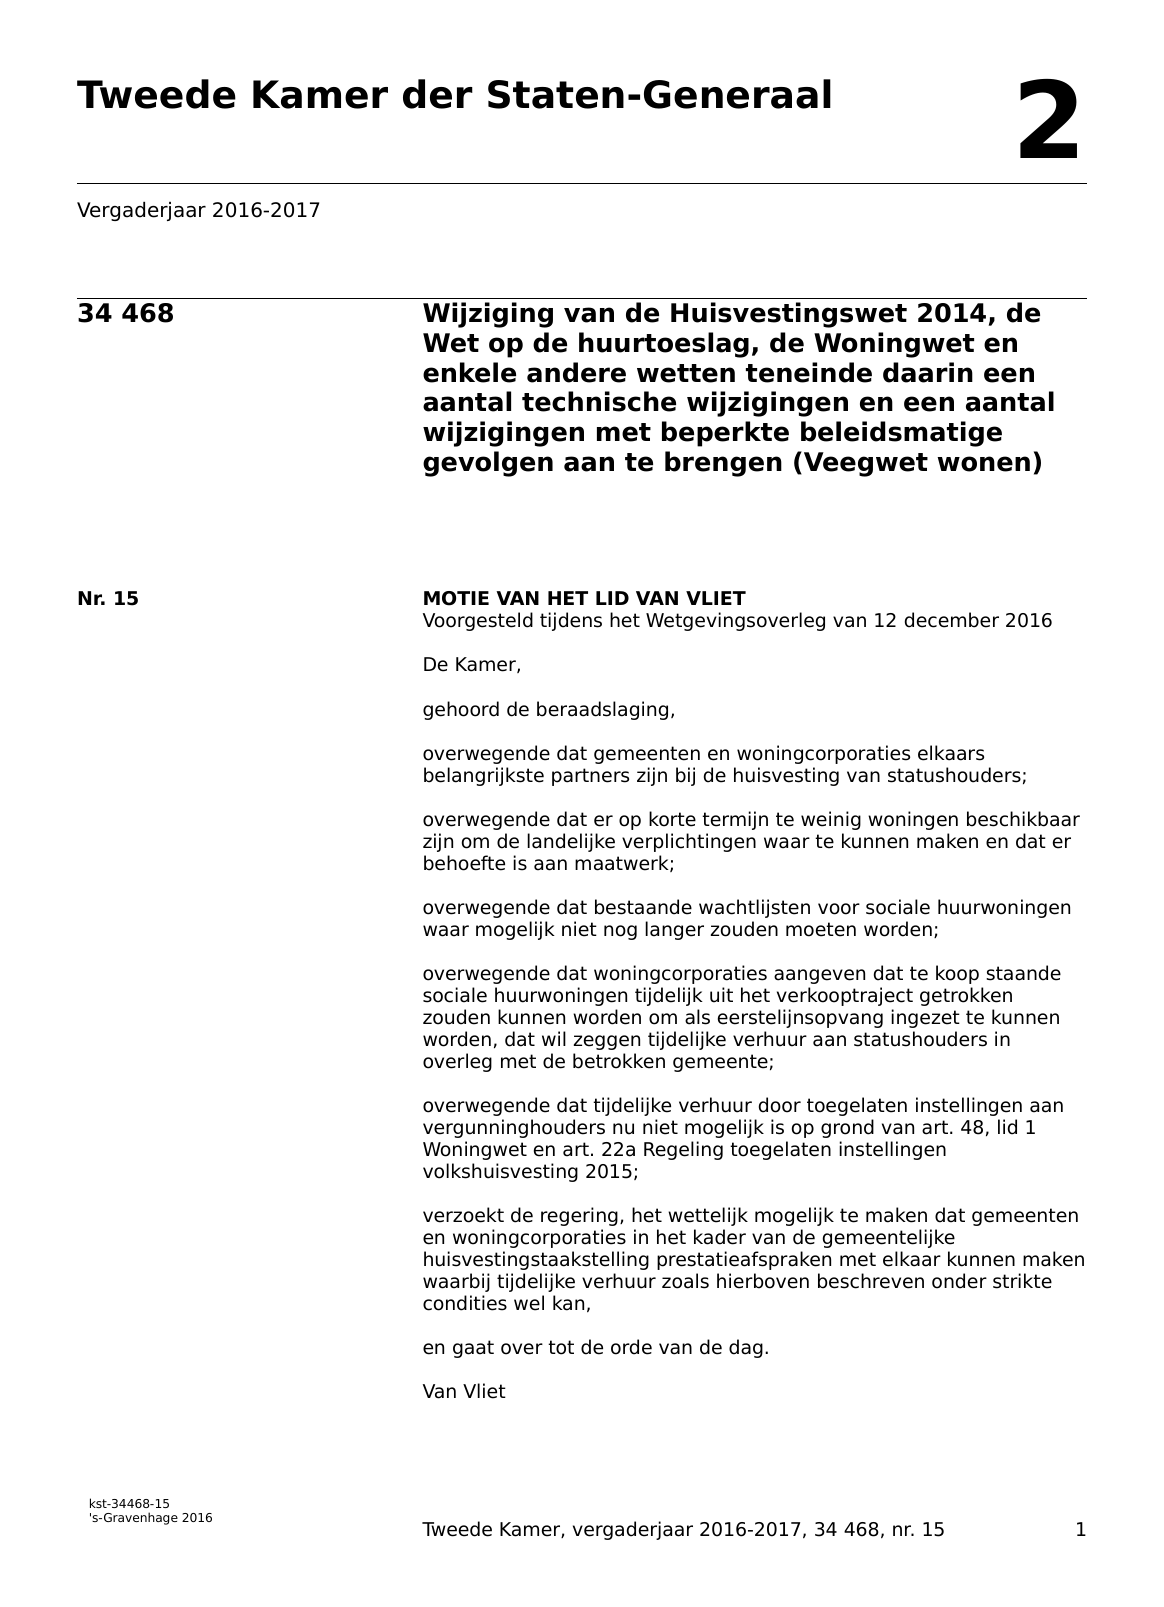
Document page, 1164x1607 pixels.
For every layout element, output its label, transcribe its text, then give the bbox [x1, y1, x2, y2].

text overwegende dat er op korte termijn te weinig woningen beschikbaar zijn om de landelijke verplichtingen waar te kunnen maken en dat er behoefte is aan maatwerk; [422, 809, 1087, 875]
table_header Tweede Kamer der Staten-Generaal [77, 59, 886, 183]
table_cell Vergaderjaar 2016-2017 [77, 184, 1087, 298]
text kst-34468-15 [88, 1497, 323, 1511]
text Voorgesteld tijdens het Wetgevingsoverleg van 12 december 2016 [422, 610, 1087, 632]
table_header 2 [886, 59, 1087, 183]
text Van Vliet [422, 1381, 1087, 1403]
text verzoekt de regering, het wettelijk mogelijk te maken dat gemeenten en woningcorporaties in het kader van de gemeentelijke huisvestingstaakstelling prestatieafspraken met elkaar kunnen maken waarbij tijdelijke verhuur zoals hierboven beschreven onder strikte condities wel kan, [422, 1205, 1087, 1315]
text 's-Gravenhage 2016 [88, 1511, 323, 1525]
text overwegende dat woningcorporaties aangeven dat te koop staande sociale huurwoningen tijdelijk uit het verkooptraject getrokken zouden kunnen worden om als eerstelijnsopvang ingezet te kunnen worden, dat wil zeggen tijdelijke verhuur aan statushouders in overleg met de betrokken gemeente; [422, 963, 1087, 1073]
text en gaat over tot de orde van de dag. [422, 1337, 1087, 1359]
subtitle Nr. 15 MOTIE VAN HET LID VAN VLIET [77, 588, 1087, 610]
subtitle 34 468 Wijziging van de Huisvestingswet 2014, de Wet op de huurtoeslag, de Woningwet en enkele andere wetten teneinde daarin een aantal technische wijzigingen en een aantal wijzigingen met beperkte beleidsmatige gevolgen aan te brengen (Veegwet wonen) [77, 299, 1087, 477]
text overwegende dat bestaande wachtlijsten voor sociale huurwoningen waar mogelijk niet nog langer zouden moeten worden; [422, 897, 1087, 941]
text gehoord de beraadslaging, [422, 698, 1087, 720]
text De Kamer, [422, 654, 1087, 676]
text overwegende dat tijdelijke verhuur door toegelaten instellingen aan vergunninghouders nu niet mogelijk is op grond van art. 48, lid 1 Woningwet en art. 22a Regeling toegelaten instellingen volkshuisvesting 2015; [422, 1095, 1087, 1183]
text overwegende dat gemeenten en woningcorporaties elkaars belangrijkste partners zijn bij de huisvesting van statushouders; [422, 743, 1087, 787]
